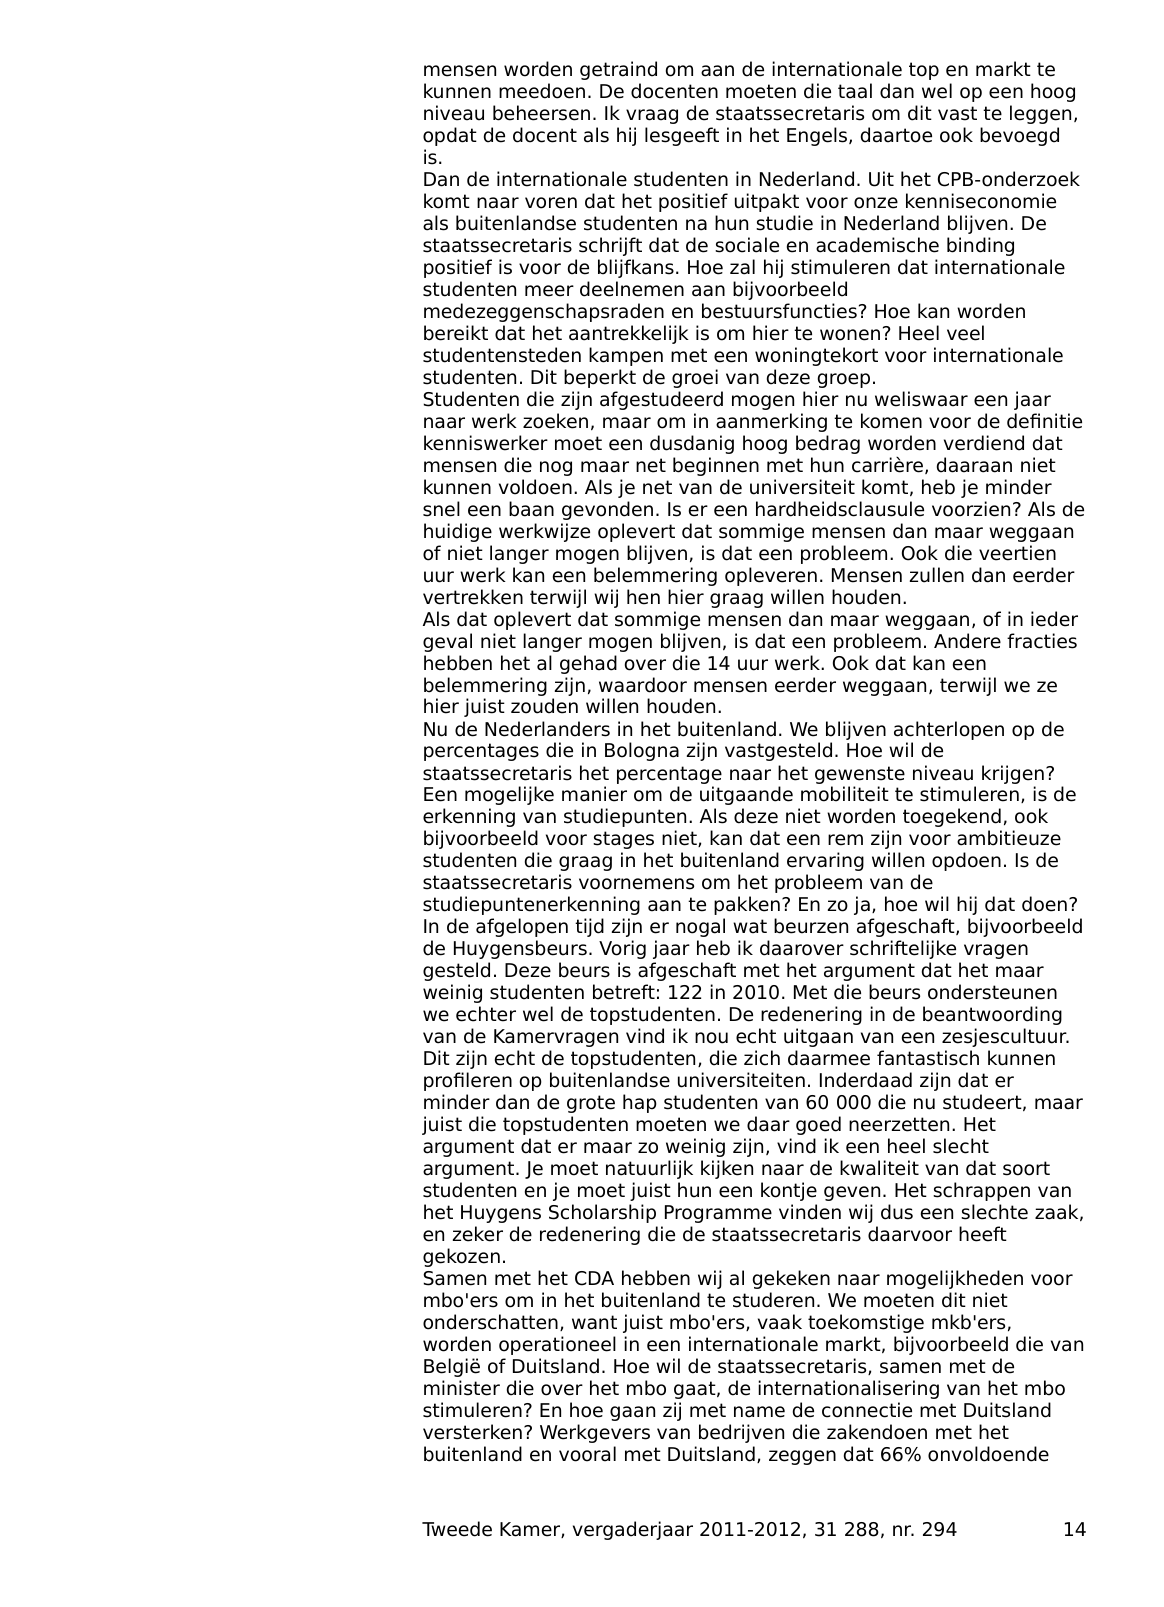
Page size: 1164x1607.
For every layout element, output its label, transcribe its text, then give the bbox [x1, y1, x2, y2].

text Als dat oplevert dat sommige mensen dan maar weggaan, of in ieder geval niet langer mogen blijven, is dat een probleem. Andere fracties hebben het al gehad over die 14 uur werk. Ook dat kan een belemmering zijn, waardoor mensen eerder weggaan, terwijl we ze hier juist zouden willen houden. [422, 608, 1087, 718]
text In de afgelopen tijd zijn er nogal wat beurzen afgeschaft, bijvoorbeeld de Huygensbeurs. Vorig jaar heb ik daarover schriftelijke vragen gesteld. Deze beurs is afgeschaft met het argument dat het maar weinig studenten betreft: 122 in 2010. Met die beurs ondersteunen we echter wel de topstudenten. De redenering in de beantwoording van de Kamervragen vind ik nou echt uitgaan van een zesjescultuur. Dit zijn echt de topstudenten, die zich daarmee fantastisch kunnen profileren op buitenlandse universiteiten. Inderdaad zijn dat er minder dan de grote hap studenten van 60 000 die nu studeert, maar juist die topstudenten moeten we daar goed neerzetten. Het argument dat er maar zo weinig zijn, vind ik een heel slecht argument. Je moet natuurlijk kijken naar de kwaliteit van dat soort studenten en je moet juist hun een kontje geven. Het schrappen van het Huygens Scholarship Programme vinden wij dus een slechte zaak, en zeker de redenering die de staatssecretaris daarvoor heeft gekozen. [422, 916, 1087, 1268]
text Nu de Nederlanders in het buitenland. We blijven achterlopen op de percentages die in Bologna zijn vastgesteld. Hoe wil de staatssecretaris het percentage naar het gewenste niveau krijgen? Een mogelijke manier om de uitgaande mobiliteit te stimuleren, is de erkenning van studiepunten. Als deze niet worden toegekend, ook bijvoorbeeld voor stages niet, kan dat een rem zijn voor ambitieuze studenten die graag in het buitenland ervaring willen opdoen. Is de staatssecretaris voornemens om het probleem van de studiepuntenerkenning aan te pakken? En zo ja, hoe wil hij dat doen? [422, 718, 1087, 916]
text Studenten die zijn afgestudeerd mogen hier nu weliswaar een jaar naar werk zoeken, maar om in aanmerking te komen voor de definitie kenniswerker moet een dusdanig hoog bedrag worden verdiend dat mensen die nog maar net beginnen met hun carrière, daaraan niet kunnen voldoen. Als je net van de universiteit komt, heb je minder snel een baan gevonden. Is er een hardheidsclausule voorzien? Als de huidige werkwijze oplevert dat sommige mensen dan maar weggaan of niet langer mogen blijven, is dat een probleem. Ook die veertien uur werk kan een belemmering opleveren. Mensen zullen dan eerder vertrekken terwijl wij hen hier graag willen houden. [422, 389, 1087, 608]
text mensen worden getraind om aan de internationale top en markt te kunnen meedoen. De docenten moeten die taal dan wel op een hoog niveau beheersen. Ik vraag de staatssecretaris om dit vast te leggen, opdat de docent als hij lesgeeft in het Engels, daartoe ook bevoegd is. [422, 59, 1087, 169]
text Dan de internationale studenten in Nederland. Uit het CPB-onderzoek komt naar voren dat het positief uitpakt voor onze kenniseconomie als buitenlandse studenten na hun studie in Nederland blijven. De staatssecretaris schrijft dat de sociale en academische binding positief is voor de blijfkans. Hoe zal hij stimuleren dat internationale studenten meer deelnemen aan bijvoorbeeld medezeggenschapsraden en bestuursfuncties? Hoe kan worden bereikt dat het aantrekkelijk is om hier te wonen? Heel veel studentensteden kampen met een woningtekort voor internationale studenten. Dit beperkt de groei van deze groep. [422, 169, 1087, 389]
text Samen met het CDA hebben wij al gekeken naar mogelijkheden voor mbo'ers om in het buitenland te studeren. We moeten dit niet onderschatten, want juist mbo'ers, vaak toekomstige mkb'ers, worden operationeel in een internationale markt, bijvoorbeeld die van België of Duitsland. Hoe wil de staatssecretaris, samen met de minister die over het mbo gaat, de internationalisering van het mbo stimuleren? En hoe gaan zij met name de connectie met Duitsland versterken? Werkgevers van bedrijven die zakendoen met het buitenland en vooral met Duitsland, zeggen dat 66% onvoldoende [422, 1268, 1087, 1466]
